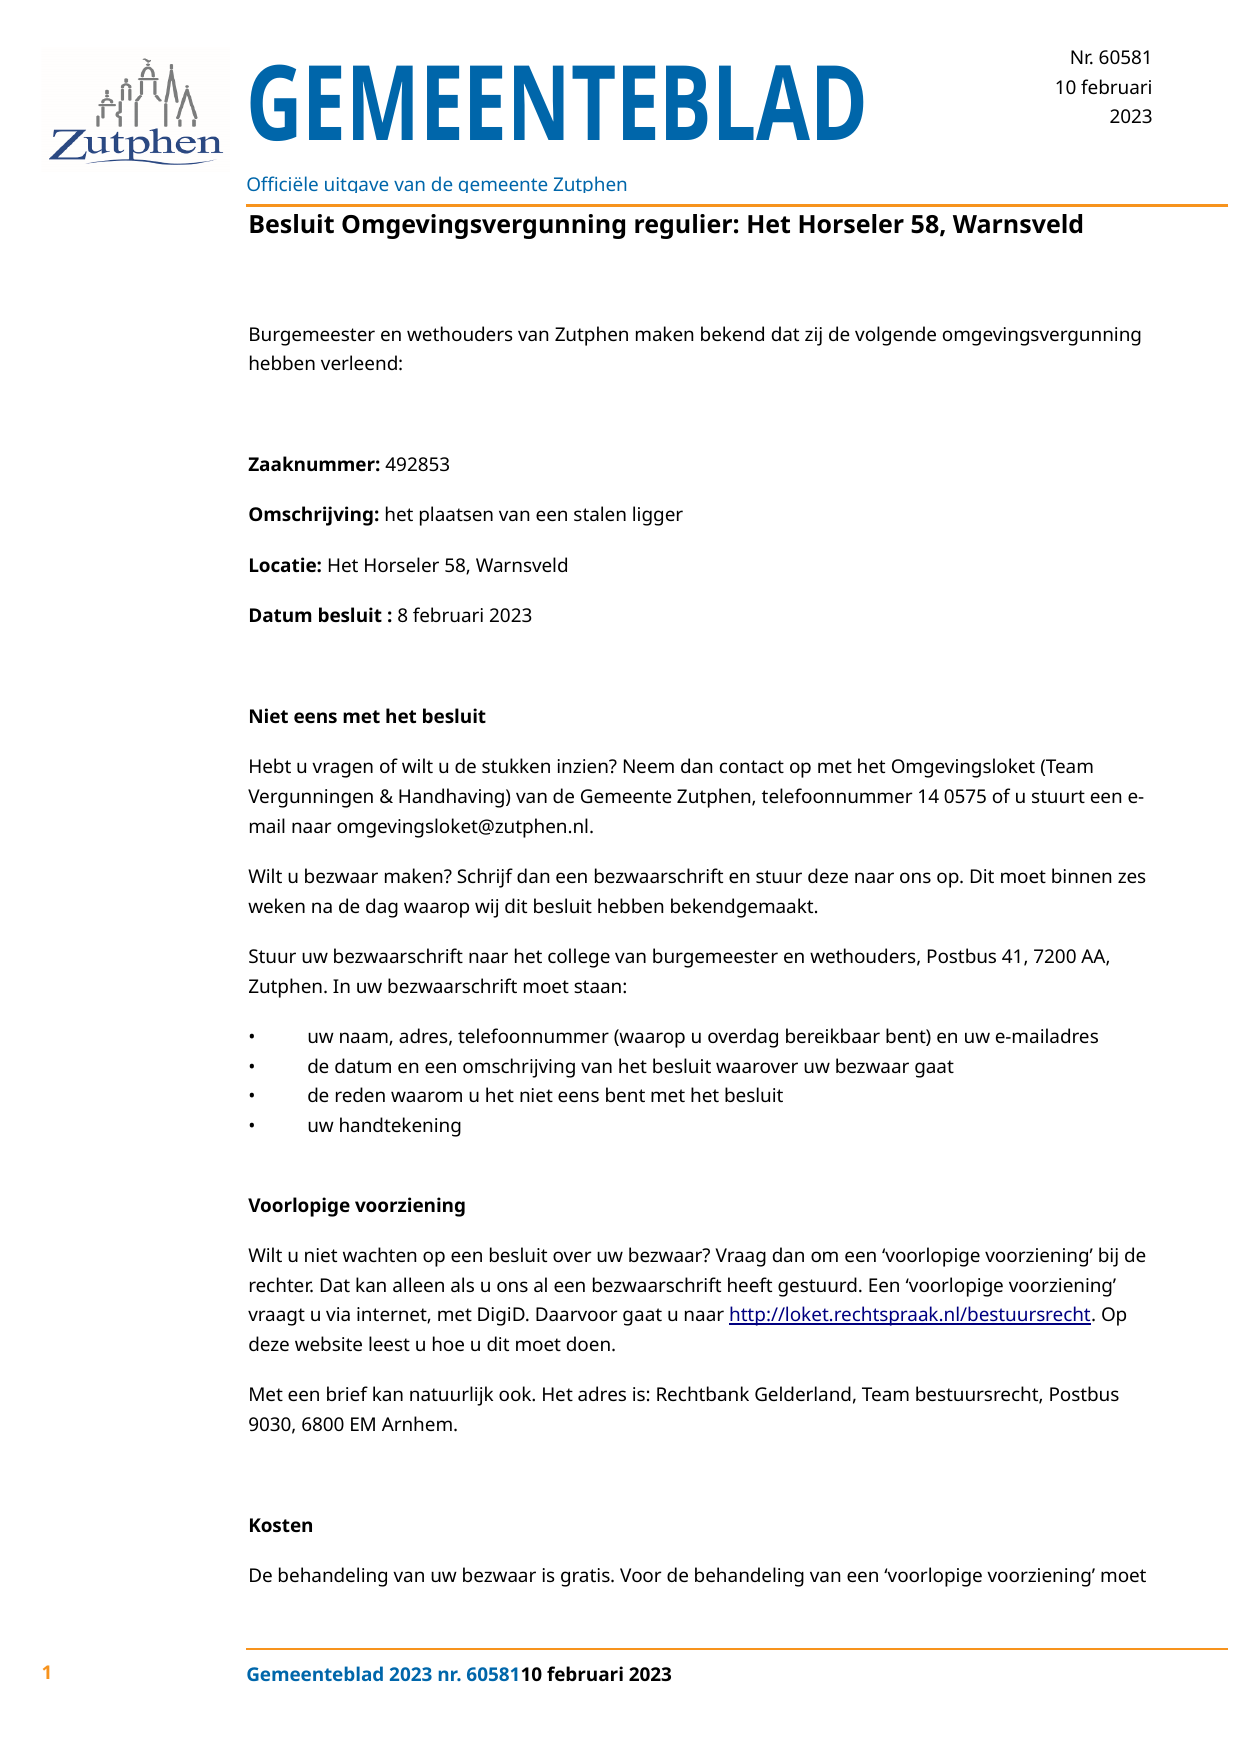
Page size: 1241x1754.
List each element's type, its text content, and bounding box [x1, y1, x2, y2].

text Besluit Omgevingsvergunning regulier: Het Horseler 58, Warnsveld [248, 207, 1152, 241]
text Hebt u vragen of wilt u de stukken inzien? Neem dan contact op met het Omgevingsloket (Team Vergunningen & Handhaving) van de Gemeente Zutphen, telefoonnummer 14 0575 of u stuurt een e-mail naar omgevingsloket@zutphen.nl. [248, 754, 1152, 838]
text Wilt u niet wachten op een besluit over uw bezwaar? Vraag dan om een ‘voorlopige voorziening’ bij de rechter. Dat kan alleen als u ons al een bezwaarschrift heeft gestuurd. Een ‘voorlopige voorziening’ vraagt u via internet, met DigiD. Daarvoor gaat u naar http://loket.rechtspraak.nl/bestuursrecht. Op deze website leest u hoe u dit moet doen. [248, 1242, 1152, 1357]
list uw handtekening [248, 1112, 1152, 1138]
text Locatie: Het Horseler 58, Warnsveld [248, 552, 1152, 578]
list de reden waarom u het niet eens bent met het besluit [248, 1082, 1152, 1108]
picture [41, 47, 231, 172]
text Stuur uw bezwaarschrift naar het college van burgemeester en wethouders, Postbus 41, 7200 AA, Zutphen. In uw bezwaarschrift moet staan: [248, 943, 1152, 998]
text Datum besluit : 8 februari 2023 [248, 602, 1152, 628]
list uw naam, adres, telefoonnummer (waarop u overdag bereikbaar bent) en uw e-mailadres [248, 1023, 1152, 1049]
text Zaaknummer: 492853 [248, 451, 1152, 477]
text Omschrijving: het plaatsen van een stalen ligger [248, 502, 1152, 527]
text Met een brief kan natuurlijk ook. Het adres is: Rechtbank Gelderland, Team bestuursrecht, Postbus 9030, 6800 EM Arnhem. [248, 1382, 1152, 1437]
text Burgemeester en wethouders van Zutphen maken bekend dat zij de volgende omgevingsvergunning hebben verleend: [248, 321, 1152, 376]
text Niet eens met het besluit [248, 703, 1152, 729]
text Wilt u bezwaar maken? Schrijf dan een bezwaarschrift en stuur deze naar ons op. Dit moet binnen zes weken na de dag waarop wij dit besluit hebben bekendgemaakt. [248, 863, 1152, 918]
list de datum en een omschrijving van het besluit waarover uw bezwaar gaat [248, 1053, 1152, 1078]
text Kosten [248, 1512, 1152, 1538]
text De behandeling van uw bezwaar is gratis. Voor de behandeling van een ‘voorlopige voorziening’ moet [248, 1562, 1152, 1588]
text Voorlopige voorziening [248, 1192, 1152, 1218]
